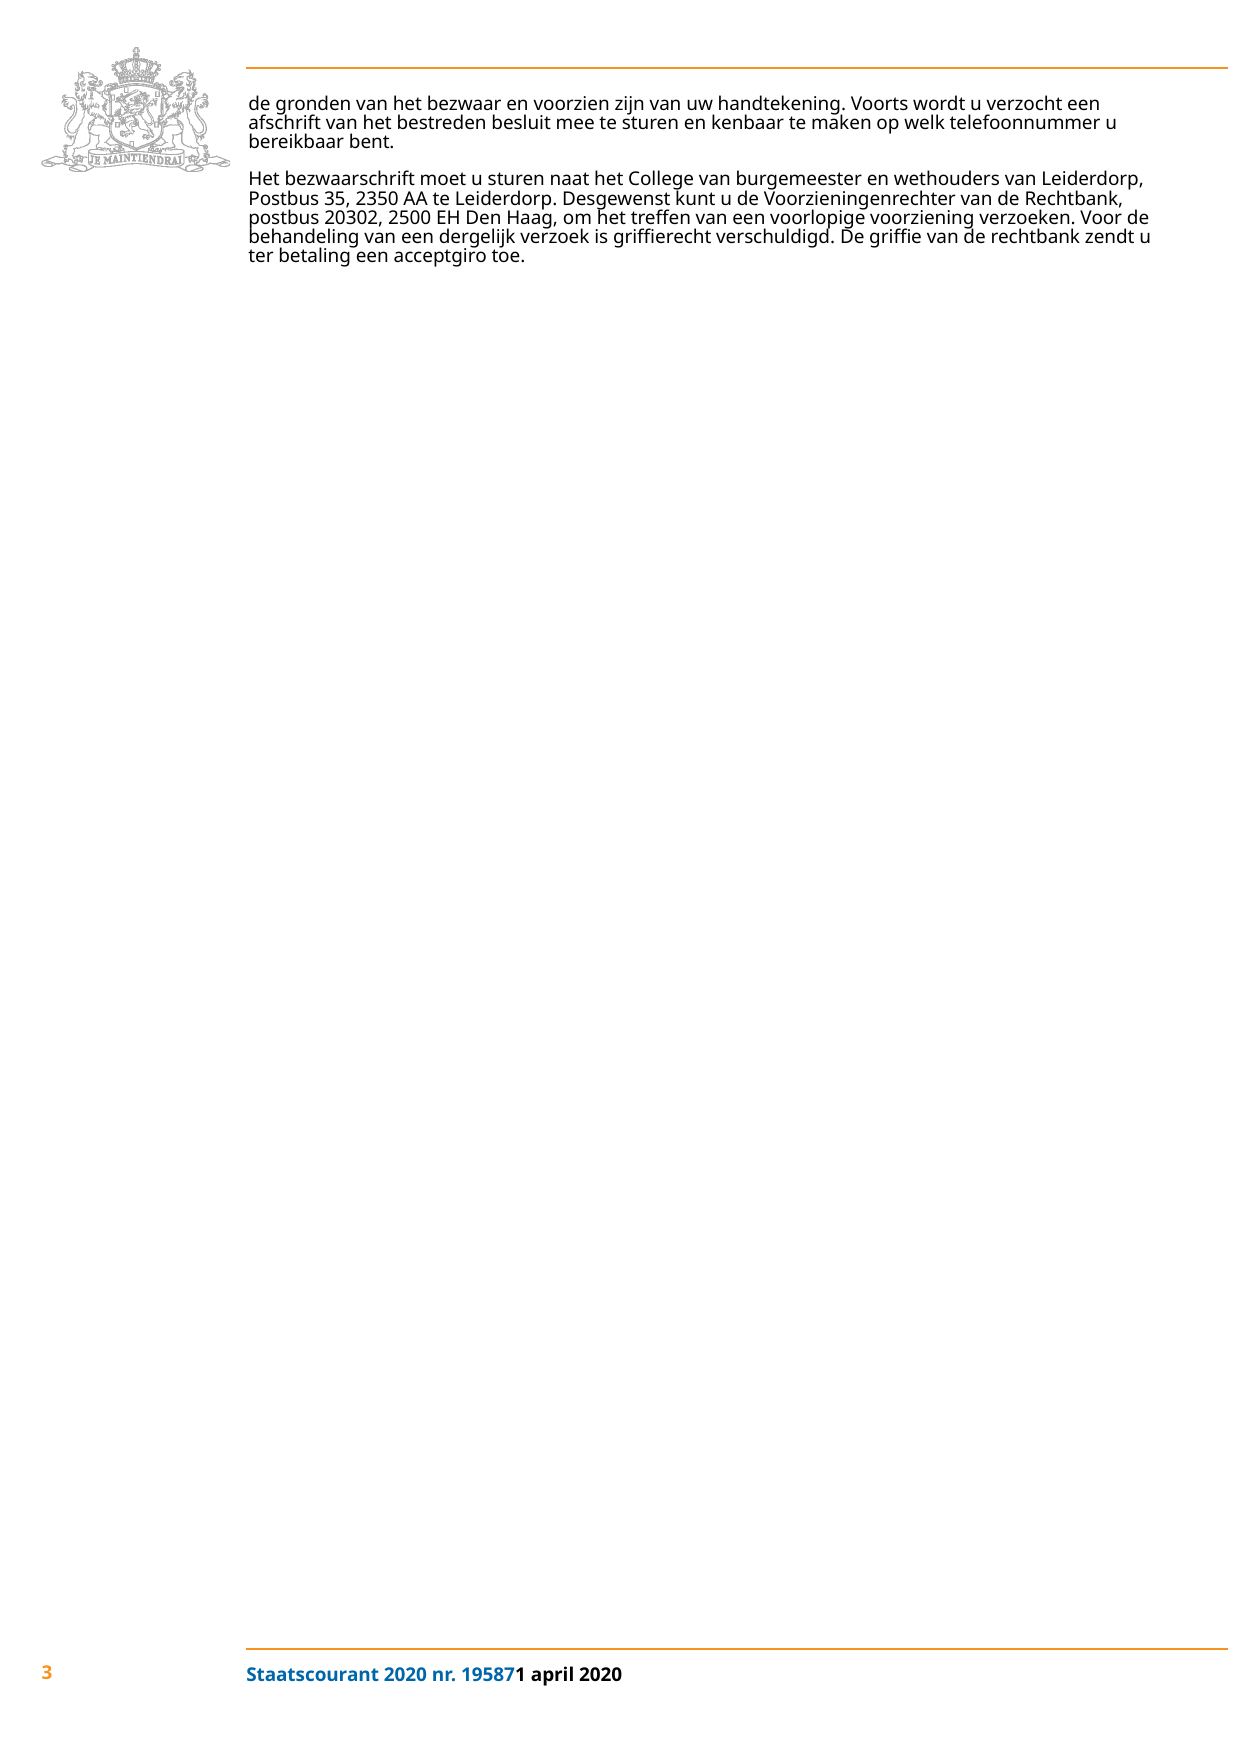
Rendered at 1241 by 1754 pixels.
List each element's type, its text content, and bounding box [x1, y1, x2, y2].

text de gronden van het bezwaar en voorzien zijn van uw handtekening. Voorts wordt u verzocht een afschrift van het bestreden besluit mee te sturen en kenbaar te maken op welk telefoonnummer u bereikbaar bent. [248, 95, 1152, 153]
picture [41, 47, 231, 172]
text Het bezwaarschrift moet u sturen naat het College van burgemeester en wethouders van Leiderdorp, Postbus 35, 2350 AA te Leiderdorp. Desgewenst kunt u de Voorzieningenrechter van de Rechtbank, postbus 20302, 2500 EH Den Haag, om het treffen van een voorlopige voorziening verzoeken. Voor de behandeling van een dergelijk verzoek is griffierecht verschuldigd. De griffie van de rechtbank zendt u ter betaling een acceptgiro toe. [248, 170, 1152, 267]
